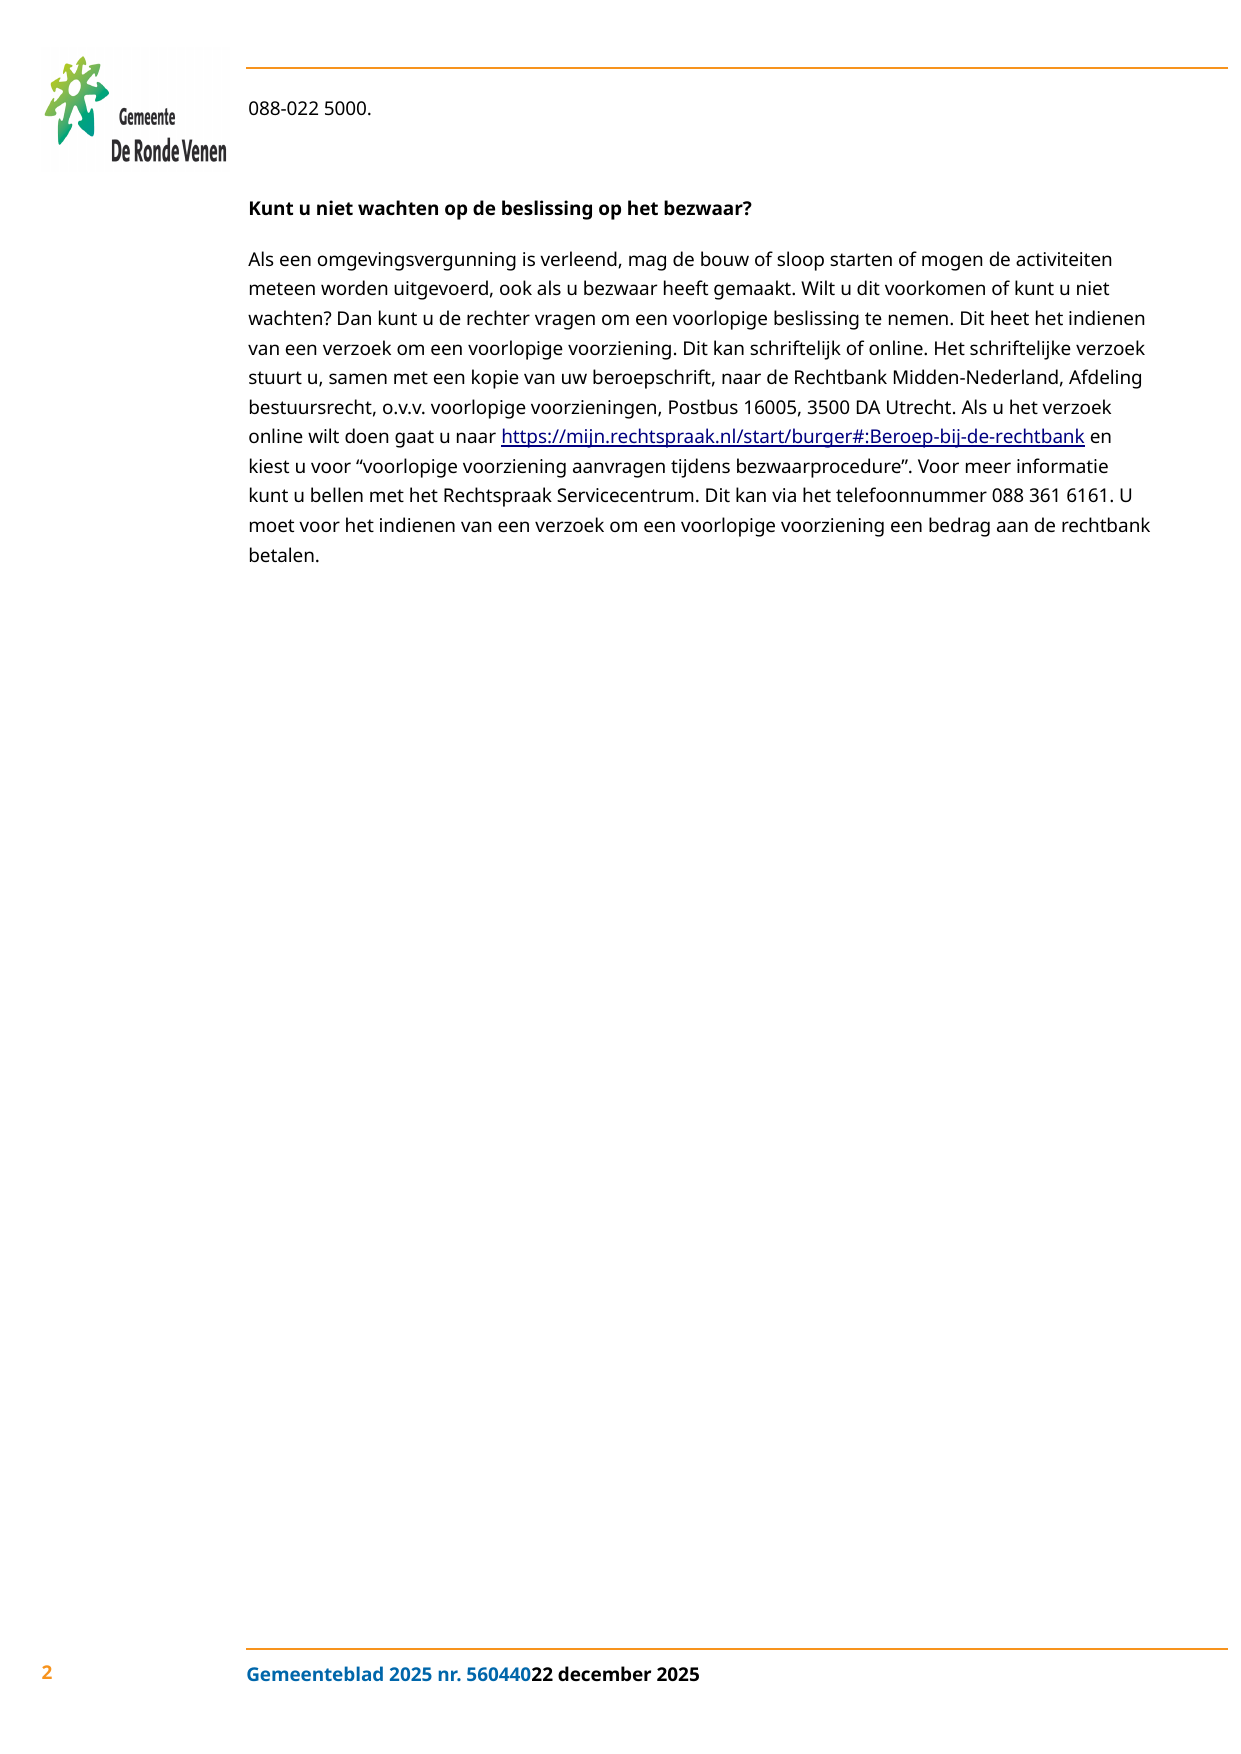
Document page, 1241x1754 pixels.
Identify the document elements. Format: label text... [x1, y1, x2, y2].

picture [41, 47, 231, 172]
text 088-022 5000. [248, 95, 1152, 121]
text Kunt u niet wachten op de beslissing op het bezwaar? [248, 196, 1152, 221]
text Als een omgevingsvergunning is verleend, mag de bouw of sloop starten of mogen de activiteiten meteen worden uitgevoerd, ook als u bezwaar heeft gemaakt. Wilt u dit voorkomen of kunt u niet wachten? Dan kunt u de rechter vragen om een voorlopige beslissing te nemen. Dit heet het indienen van een verzoek om een voorlopige voorziening. Dit kan schriftelijk of online. Het schriftelijke verzoek stuurt u, samen met een kopie van uw beroepschrift, naar de Rechtbank Midden-Nederland, Afdeling bestuursrecht, o.v.v. voorlopige voorzieningen, Postbus 16005, 3500 DA Utrecht. Als u het verzoek online wilt doen gaat u naar https://mijn.rechtspraak.nl/start/burger#:Beroep-bij-de-rechtbank en kiest u voor “voorlopige voorziening aanvragen tijdens bezwaarprocedure”. Voor meer informatie kunt u bellen met het Rechtspraak Servicecentrum. Dit kan via het telefoonnummer 088 361 6161. U moet voor het indienen van een verzoek om een voorlopige voorziening een bedrag aan de rechtbank betalen. [248, 246, 1152, 568]
